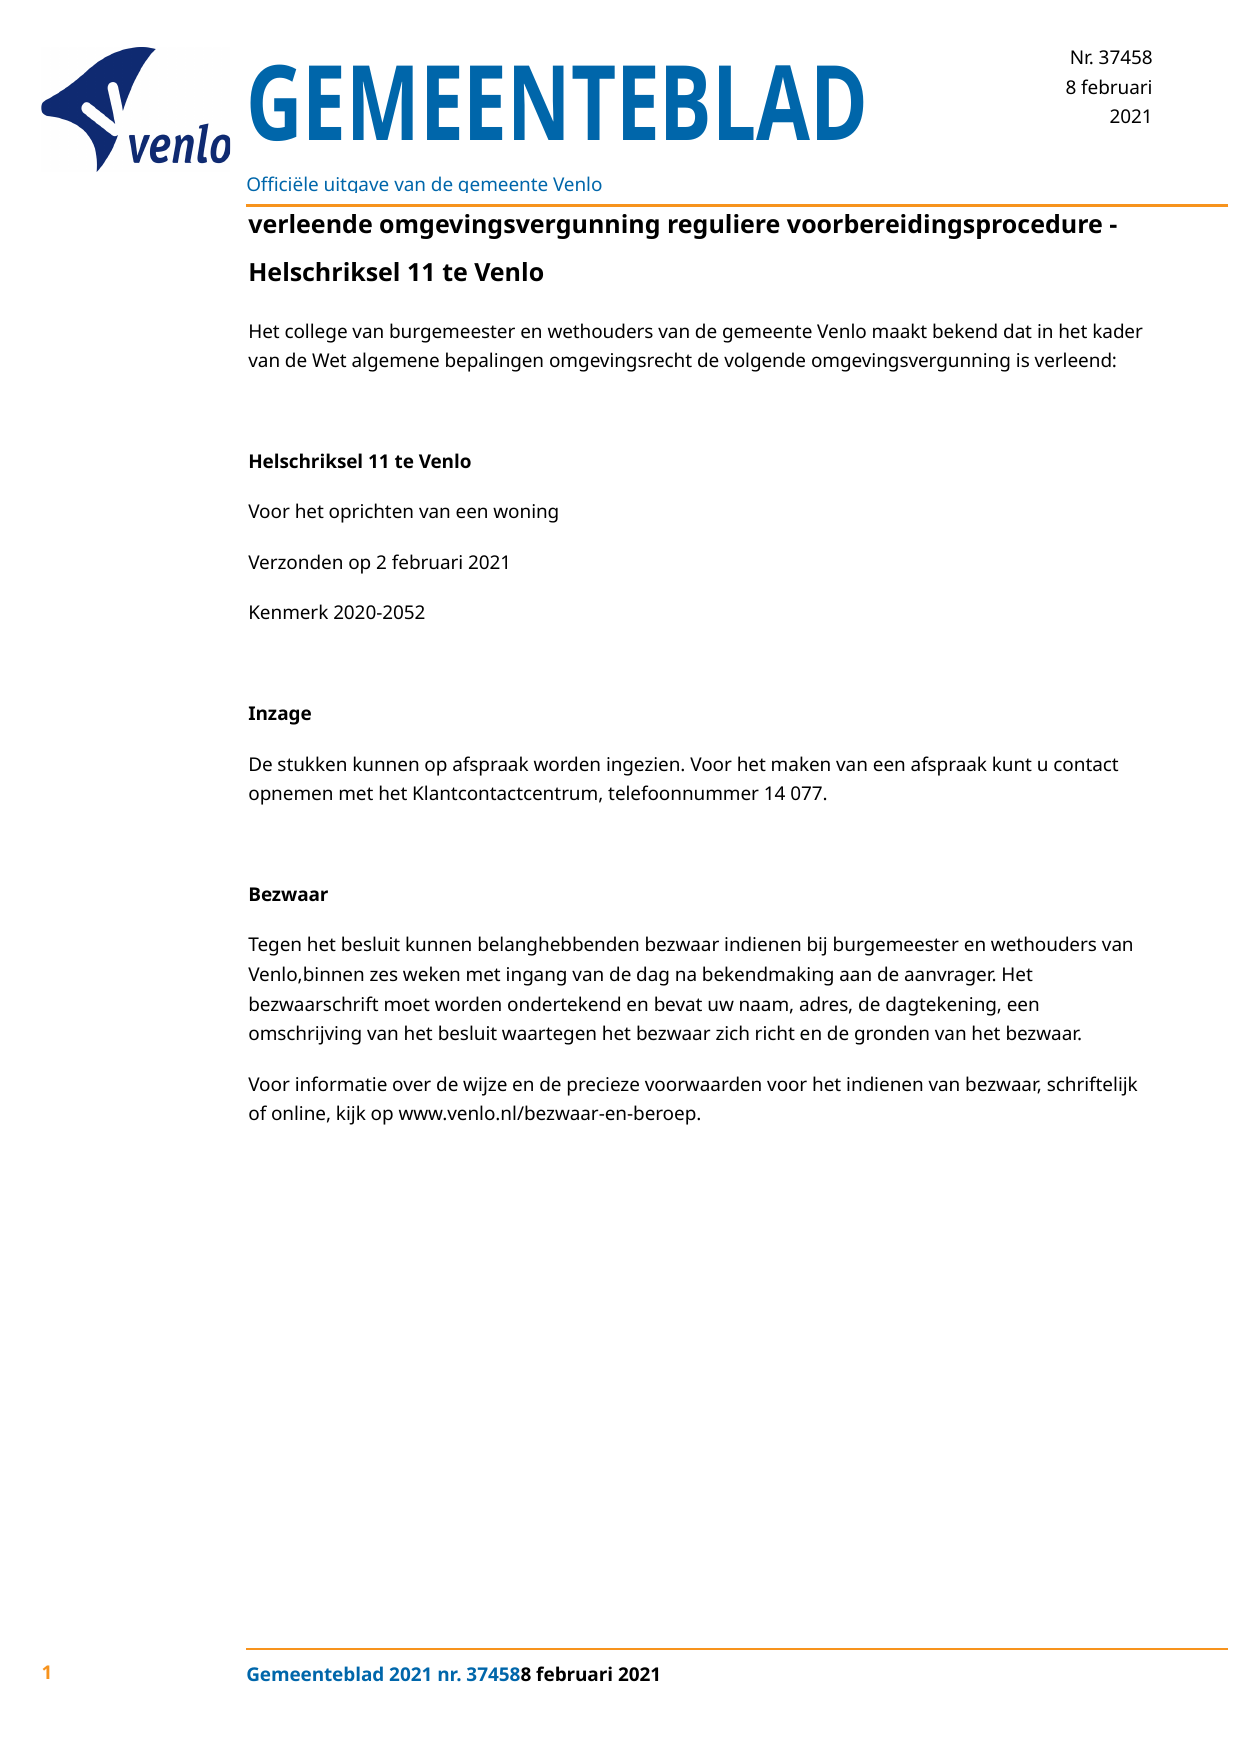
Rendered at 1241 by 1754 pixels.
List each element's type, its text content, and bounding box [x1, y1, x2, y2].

text De stukken kunnen op afspraak worden ingezien. Voor het maken van een afspraak kunt u contact opnemen met het Klantcontactcentrum, telefoonnummer 14 077. [248, 751, 1152, 806]
text Tegen het besluit kunnen belanghebbenden bezwaar indienen bij burgemeester en wethouders van Venlo,binnen zes weken met ingang van de dag na bekendmaking aan de aanvrager. Het bezwaarschrift moet worden ondertekend en bevat uw naam, adres, de dagtekening, een omschrijving van het besluit waartegen het bezwaar zich richt en de gronden van het bezwaar. [248, 932, 1152, 1046]
text Het college van burgemeester en wethouders van de gemeente Venlo maakt bekend dat in het kader van de Wet algemene bepalingen omgevingsrecht de volgende omgevingsvergunning is verleend: [248, 318, 1152, 373]
text Voor informatie over de wijze en de precieze voorwaarden voor het indienen van bezwaar, schriftelijk of online, kijk op www.venlo.nl/bezwaar-en-beroep. [248, 1071, 1152, 1126]
text verleende omgevingsvergunning reguliere voorbereidingsprocedure - Helschriksel 11 te Venlo [248, 207, 1152, 288]
text Verzonden op 2 februari 2021 [248, 549, 1152, 575]
text Voor het oprichten van een woning [248, 499, 1152, 524]
text Helschriksel 11 te Venlo [248, 448, 1152, 474]
text Inzage [248, 700, 1152, 726]
text Kenmerk 2020-2052 [248, 599, 1152, 625]
text Bezwaar [248, 881, 1152, 907]
picture [41, 47, 231, 172]
